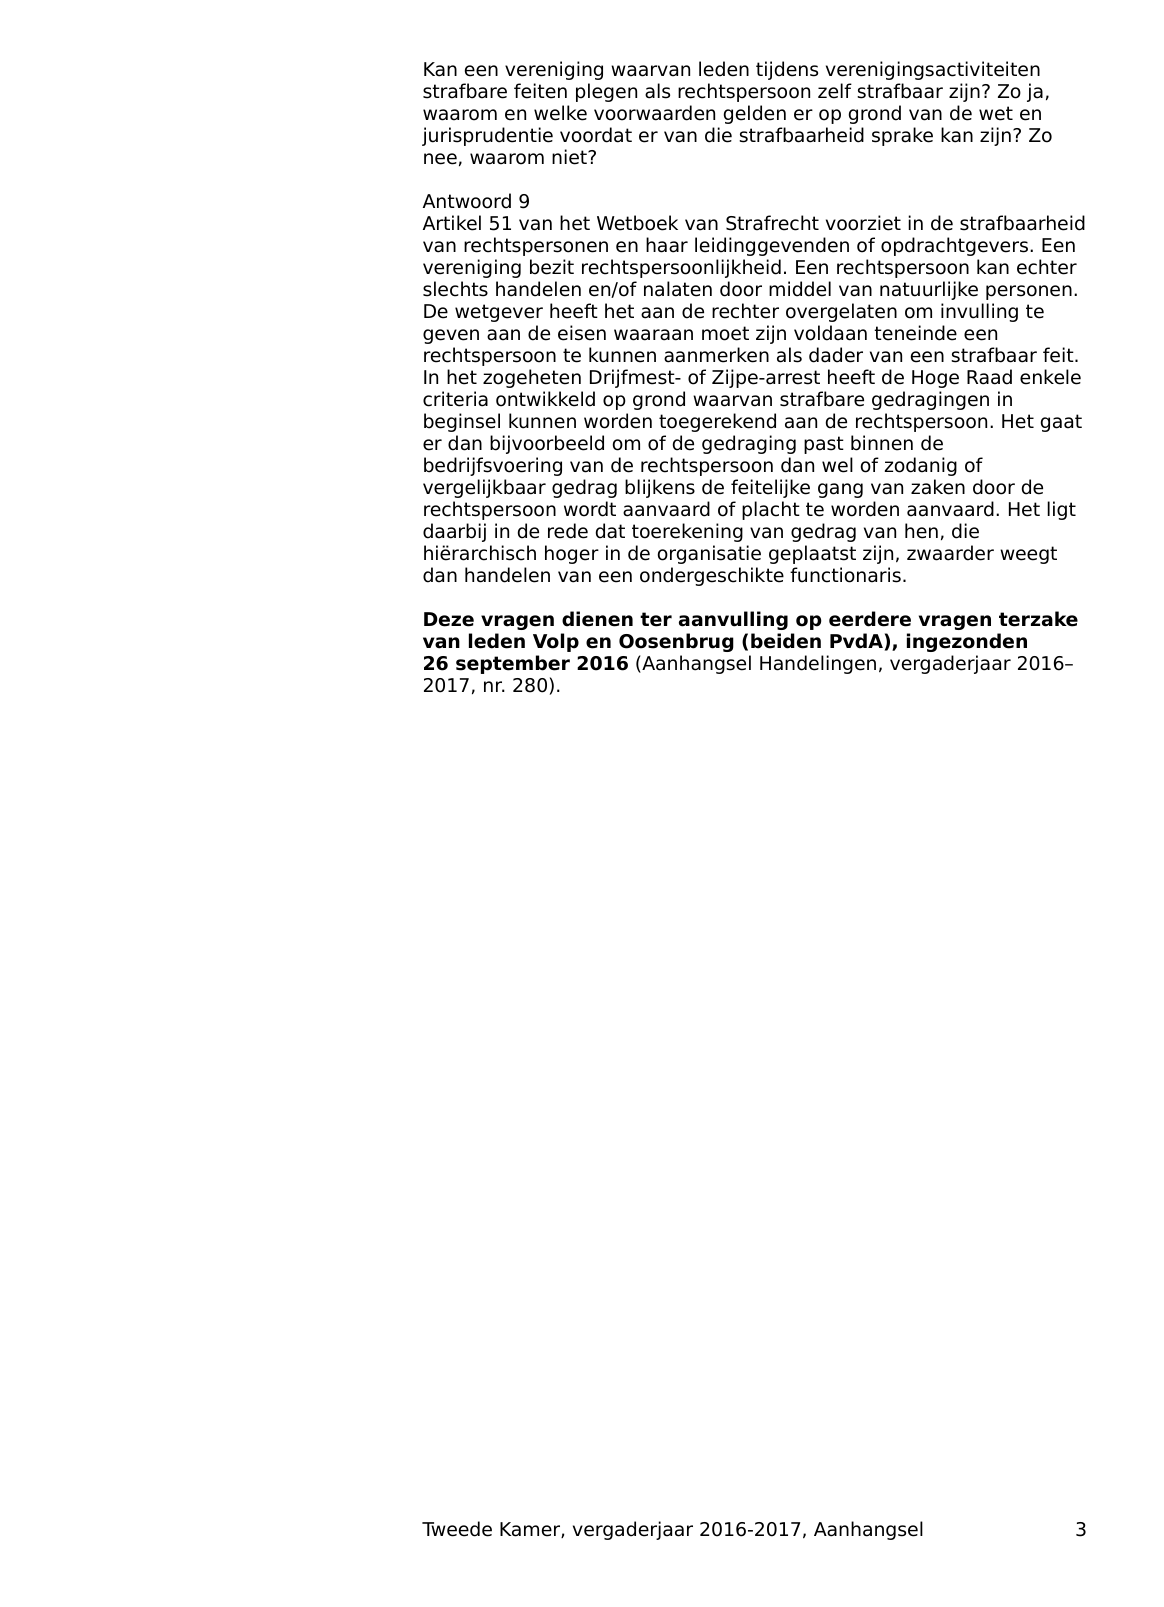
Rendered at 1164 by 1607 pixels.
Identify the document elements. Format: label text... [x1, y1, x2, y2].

text Kan een vereniging waarvan leden tijdens verenigingsactiviteiten strafbare feiten plegen als rechtspersoon zelf strafbaar zijn? Zo ja, waarom en welke voorwaarden gelden er op grond van de wet en jurisprudentie voordat er van die strafbaarheid sprake kan zijn? Zo nee, waarom niet? [422, 59, 1087, 169]
text Antwoord 9 [422, 191, 1087, 213]
text Deze vragen dienen ter aanvulling op eerdere vragen terzake van leden Volp en Oosenbrug (beiden PvdA), ingezonden 26 september 2016 (Aanhangsel Handelingen, vergaderjaar 2016–2017, nr. 280). [422, 609, 1087, 697]
text Artikel 51 van het Wetboek van Strafrecht voorziet in de strafbaarheid van rechtspersonen en haar leidinggevenden of opdrachtgevers. Een vereniging bezit rechtspersoonlijkheid. Een rechtspersoon kan echter slechts handelen en/of nalaten door middel van natuurlijke personen. De wetgever heeft het aan de rechter overgelaten om invulling te geven aan de eisen waaraan moet zijn voldaan teneinde een rechtspersoon te kunnen aanmerken als dader van een strafbaar feit. In het zogeheten Drijfmest- of Zijpe-arrest heeft de Hoge Raad enkele criteria ontwikkeld op grond waarvan strafbare gedragingen in beginsel kunnen worden toegerekend aan de rechtspersoon. Het gaat er dan bijvoorbeeld om of de gedraging past binnen de bedrijfsvoering van de rechtspersoon dan wel of zodanig of vergelijkbaar gedrag blijkens de feitelijke gang van zaken door de rechtspersoon wordt aanvaard of placht te worden aanvaard. Het ligt daarbij in de rede dat toerekening van gedrag van hen, die hiërarchisch hoger in de organisatie geplaatst zijn, zwaarder weegt dan handelen van een ondergeschikte functionaris. [422, 213, 1087, 587]
